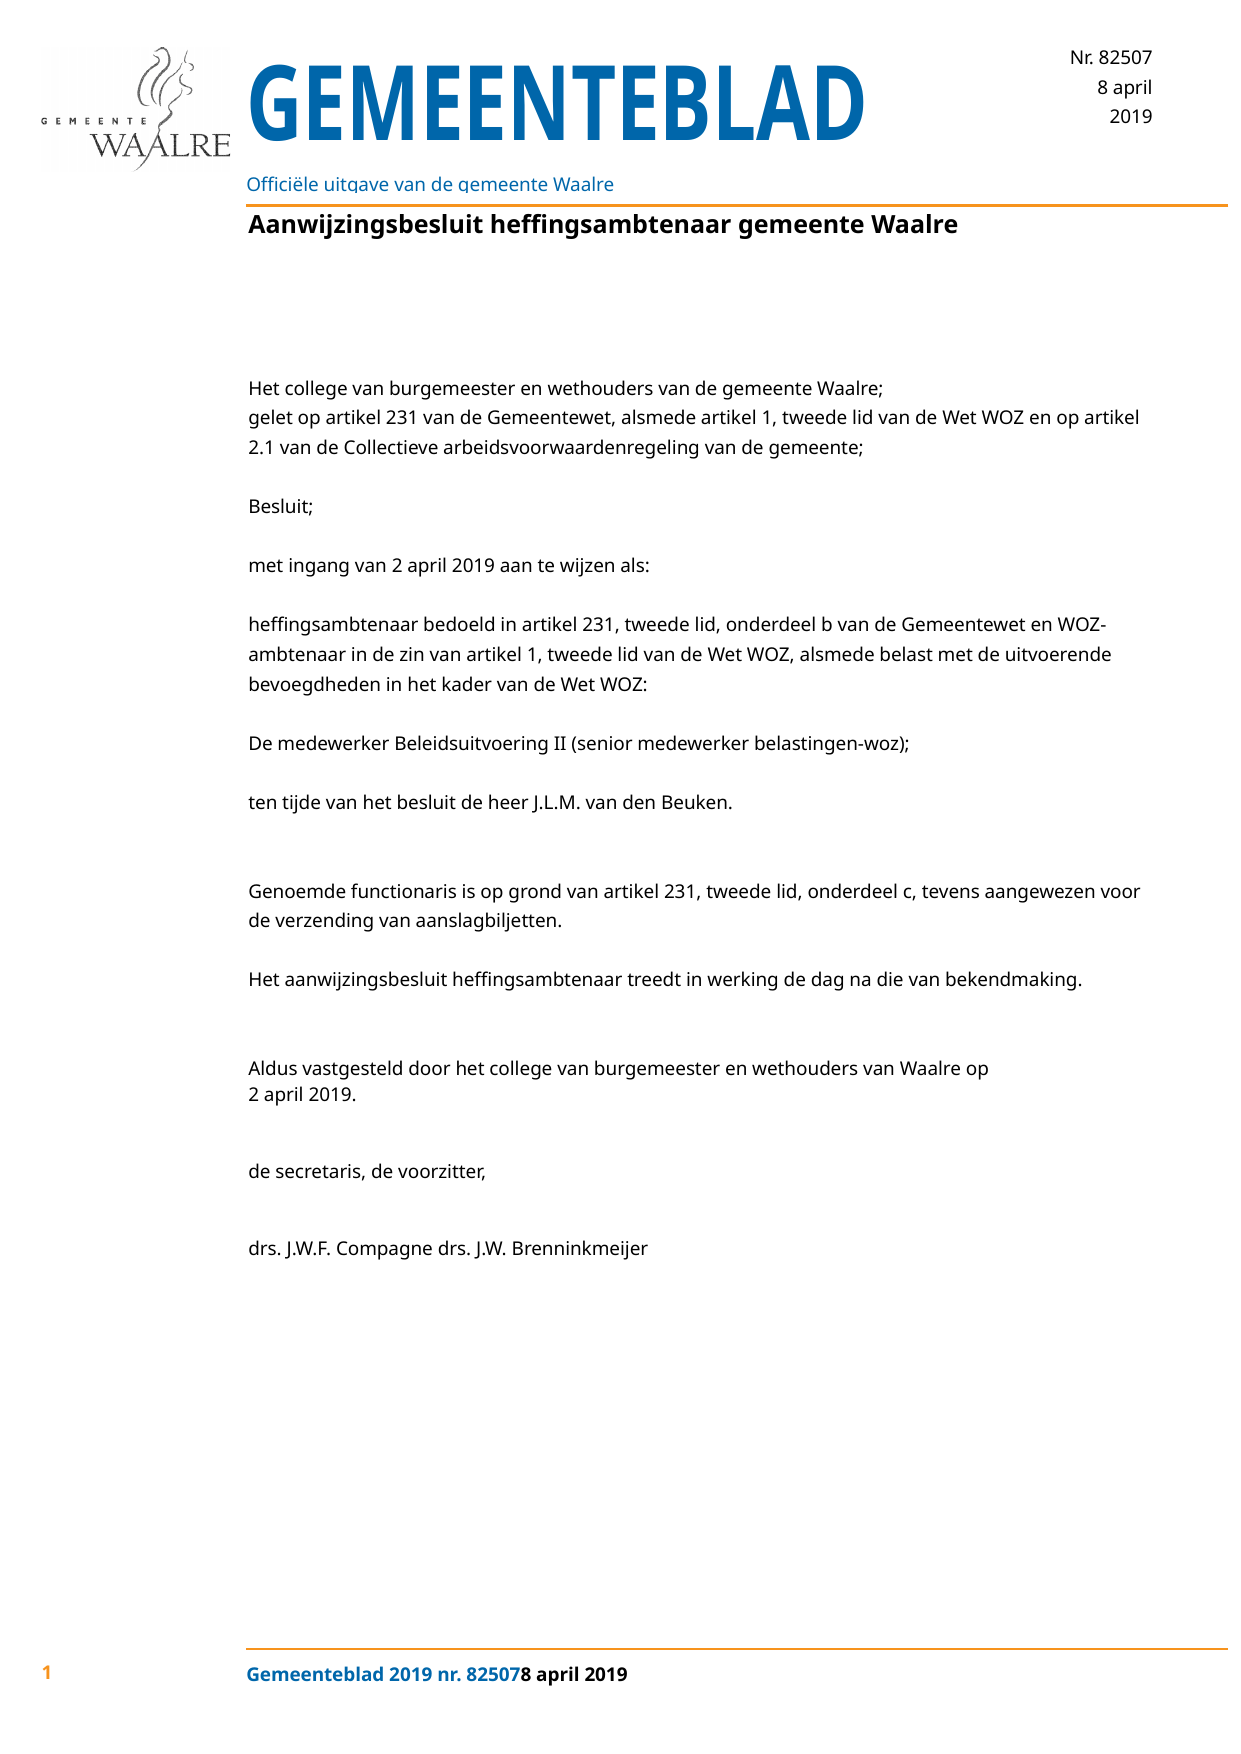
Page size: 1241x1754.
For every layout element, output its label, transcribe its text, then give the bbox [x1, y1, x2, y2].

text Het college van burgemeester en wethouders van de gemeente Waalre; [248, 375, 1152, 401]
text Het aanwijzingsbesluit heffingsambtenaar treedt in werking de dag na die van bekendmaking. [248, 967, 1152, 992]
text Aanwijzingsbesluit heffingsambtenaar gemeente Waalre [248, 207, 1152, 241]
text met ingang van 2 april 2019 aan te wijzen als: [248, 552, 1152, 578]
text ten tijde van het besluit de heer J.L.M. van den Beuken. [248, 789, 1152, 815]
text de secretaris, de voorzitter, [248, 1158, 1152, 1184]
text heffingsambtenaar bedoeld in artikel 231, tweede lid, onderdeel b van de Gemeentewet en WOZ-ambtenaar in de zin van artikel 1, tweede lid van de Wet WOZ, alsmede belast met de uitvoerende bevoegdheden in het kader van de Wet WOZ: [248, 612, 1152, 696]
text drs. J.W.F. Compagne drs. J.W. Brenninkmeijer [248, 1235, 1152, 1261]
text 2 april 2019. [248, 1081, 1152, 1107]
picture [41, 47, 231, 172]
text De medewerker Beleidsuitvoering II (senior medewerker belastingen-woz); [248, 730, 1152, 756]
text Aldus vastgesteld door het college van burgemeester en wethouders van Waalre op [248, 1055, 1152, 1081]
text Genoemde functionaris is op grond van artikel 231, tweede lid, onderdeel c, tevens aangewezen voor de verzending van aanslagbiljetten. [248, 878, 1152, 933]
text Besluit; [248, 493, 1152, 519]
text gelet op artikel 231 van de Gemeentewet, alsmede artikel 1, tweede lid van de Wet WOZ en op artikel 2.1 van de Collectieve arbeidsvoorwaardenregeling van de gemeente; [248, 404, 1152, 460]
